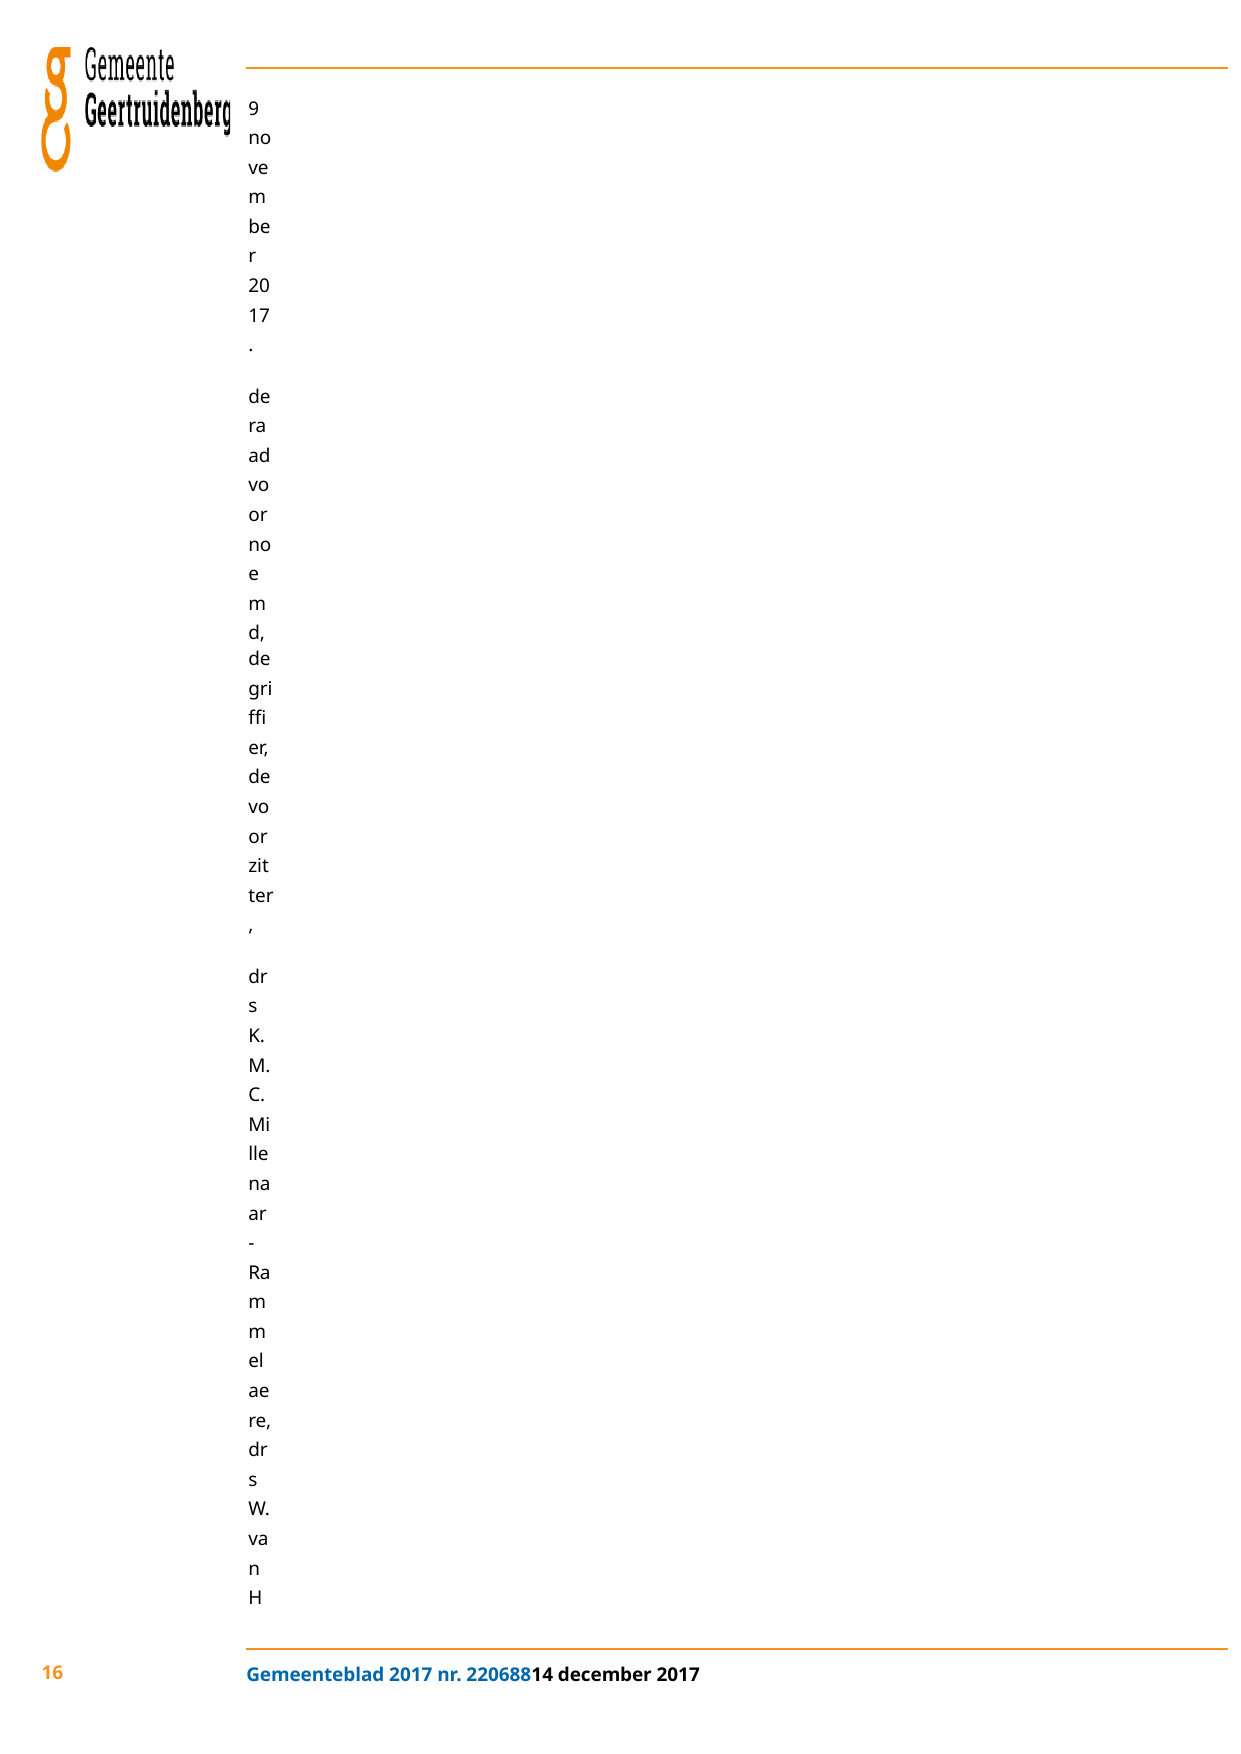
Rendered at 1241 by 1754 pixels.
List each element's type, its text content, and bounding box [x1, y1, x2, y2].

table_cell [273, 357, 297, 383]
table_cell [248, 357, 272, 383]
table_cell [248, 937, 272, 963]
picture [41, 47, 231, 172]
table_cell drs K.M.C. Millenaar-Rammelaere, drs W. van H [248, 963, 272, 1610]
table_cell [346, 937, 370, 963]
table_cell [321, 963, 346, 1610]
table_cell [321, 937, 346, 963]
table_cell [297, 383, 321, 645]
table_cell [273, 383, 297, 645]
table_cell [297, 357, 321, 383]
table_cell [395, 937, 419, 963]
table_cell [297, 645, 321, 937]
table_cell [321, 645, 346, 937]
table_cell 9 november 2017. [248, 95, 272, 357]
table_cell de griffier, de voorzitter, [248, 645, 272, 937]
table_cell [321, 357, 346, 383]
table_cell [273, 963, 297, 1610]
table_cell de raad voornoemd, [248, 383, 272, 645]
table_cell [297, 937, 321, 963]
table_cell [297, 95, 321, 357]
table_cell [321, 95, 346, 357]
table_cell [370, 937, 394, 963]
table_cell [273, 937, 297, 963]
table_cell [273, 95, 297, 357]
table_cell [419, 937, 443, 963]
table_cell [297, 963, 321, 1610]
table_cell [273, 645, 297, 937]
table_cell [321, 383, 346, 645]
